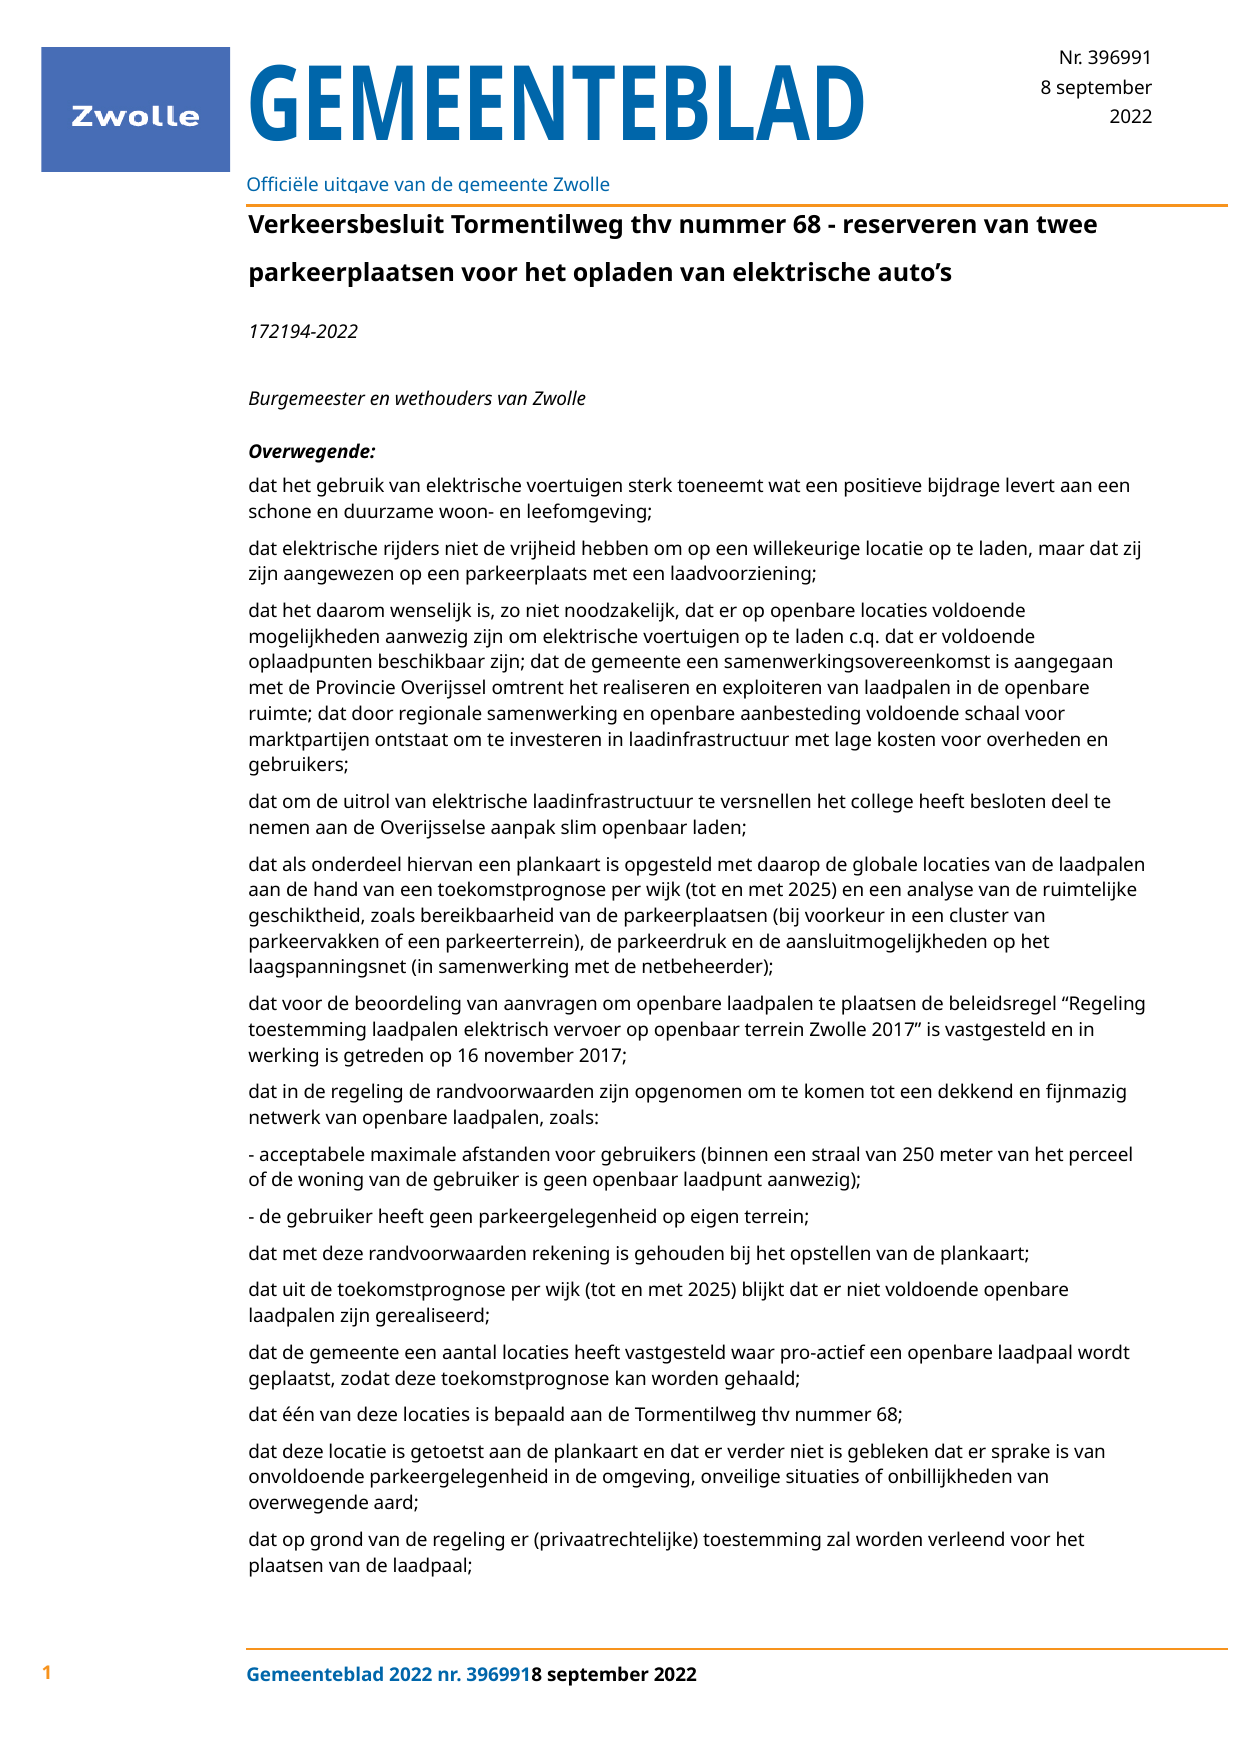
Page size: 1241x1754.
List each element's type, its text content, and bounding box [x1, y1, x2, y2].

text dat om de uitrol van elektrische laadinfrastructuur te versnellen het college heeft besloten deel te nemen aan de Overijsselse aanpak slim openbaar laden; [248, 788, 1152, 840]
picture [41, 47, 231, 172]
text dat uit de toekomstprognose per wijk (tot en met 2025) blijkt dat er niet voldoende openbare laadpalen zijn gerealiseerd; [248, 1277, 1152, 1328]
text dat als onderdeel hiervan een plankaart is opgesteld met daarop de globale locaties van de laadpalen aan de hand van een toekomstprognose per wijk (tot en met 2025) en een analyse van de ruimtelijke geschiktheid, zoals bereikbaarheid van de parkeerplaatsen (bij voorkeur in een cluster van parkeervakken of een parkeerterrein), de parkeerdruk en de aansluitmogelijkheden op het laagspanningsnet (in samenwerking met de netbeheerder); [248, 851, 1152, 979]
text Burgemeester en wethouders van Zwolle [248, 386, 1152, 411]
text dat het daarom wenselijk is, zo niet noodzakelijk, dat er op openbare locaties voldoende mogelijkheden aanwezig zijn om elektrische voertuigen op te laden c.q. dat er voldoende oplaadpunten beschikbaar zijn; dat de gemeente een samenwerkingsovereenkomst is aangegaan met de Provincie Overijssel omtrent het realiseren en exploiteren van laadpalen in de openbare ruimte; dat door regionale samenwerking en openbare aanbesteding voldoende schaal voor marktpartijen ontstaat om te investeren in laadinfrastructuur met lage kosten voor overheden en gebruikers; [248, 597, 1152, 777]
text - acceptabele maximale afstanden voor gebruikers (binnen een straal van 250 meter van het perceel of de woning van de gebruiker is geen openbaar laadpunt aanwezig); [248, 1141, 1152, 1192]
text dat deze locatie is getoetst aan de plankaart en dat er verder niet is gebleken dat er sprake is van onvoldoende parkeergelegenheid in de omgeving, onveilige situaties of onbillijkheden van overwegende aard; [248, 1438, 1152, 1515]
text dat in de regeling de randvoorwaarden zijn opgenomen om te komen tot een dekkend en fijnmazig netwerk van openbare laadpalen, zoals: [248, 1078, 1152, 1130]
text - de gebruiker heeft geen parkeergelegenheid op eigen terrein; [248, 1203, 1152, 1229]
text dat elektrische rijders niet de vrijheid hebben om op een willekeurige locatie op te laden, maar dat zij zijn aangewezen op een parkeerplaats met een laadvoorziening; [248, 535, 1152, 586]
text Overwegende: [248, 438, 1152, 464]
text dat het gebruik van elektrische voertuigen sterk toeneemt wat een positieve bijdrage levert aan een schone en duurzame woon- en leefomgeving; [248, 472, 1152, 524]
text dat op grond van de regeling er (privaatrechtelijke) toestemming zal worden verleend voor het plaatsen van de laadpaal; [248, 1526, 1152, 1578]
text Verkeersbesluit Tormentilweg thv nummer 68 - reserveren van twee parkeerplaatsen voor het opladen van elektrische auto’s [248, 207, 1152, 288]
text dat één van deze locaties is bepaald aan de Tormentilweg thv nummer 68; [248, 1401, 1152, 1427]
text dat met deze randvoorwaarden rekening is gehouden bij het opstellen van de plankaart; [248, 1240, 1152, 1266]
text dat de gemeente een aantal locaties heeft vastgesteld waar pro-actief een openbare laadpaal wordt geplaatst, zodat deze toekomstprognose kan worden gehaald; [248, 1339, 1152, 1390]
text dat voor de beoordeling van aanvragen om openbare laadpalen te plaatsen de beleidsregel “Regeling toestemming laadpalen elektrisch vervoer op openbaar terrein Zwolle 2017” is vastgesteld en in werking is getreden op 16 november 2017; [248, 990, 1152, 1067]
text 172194-2022 [248, 318, 1152, 344]
